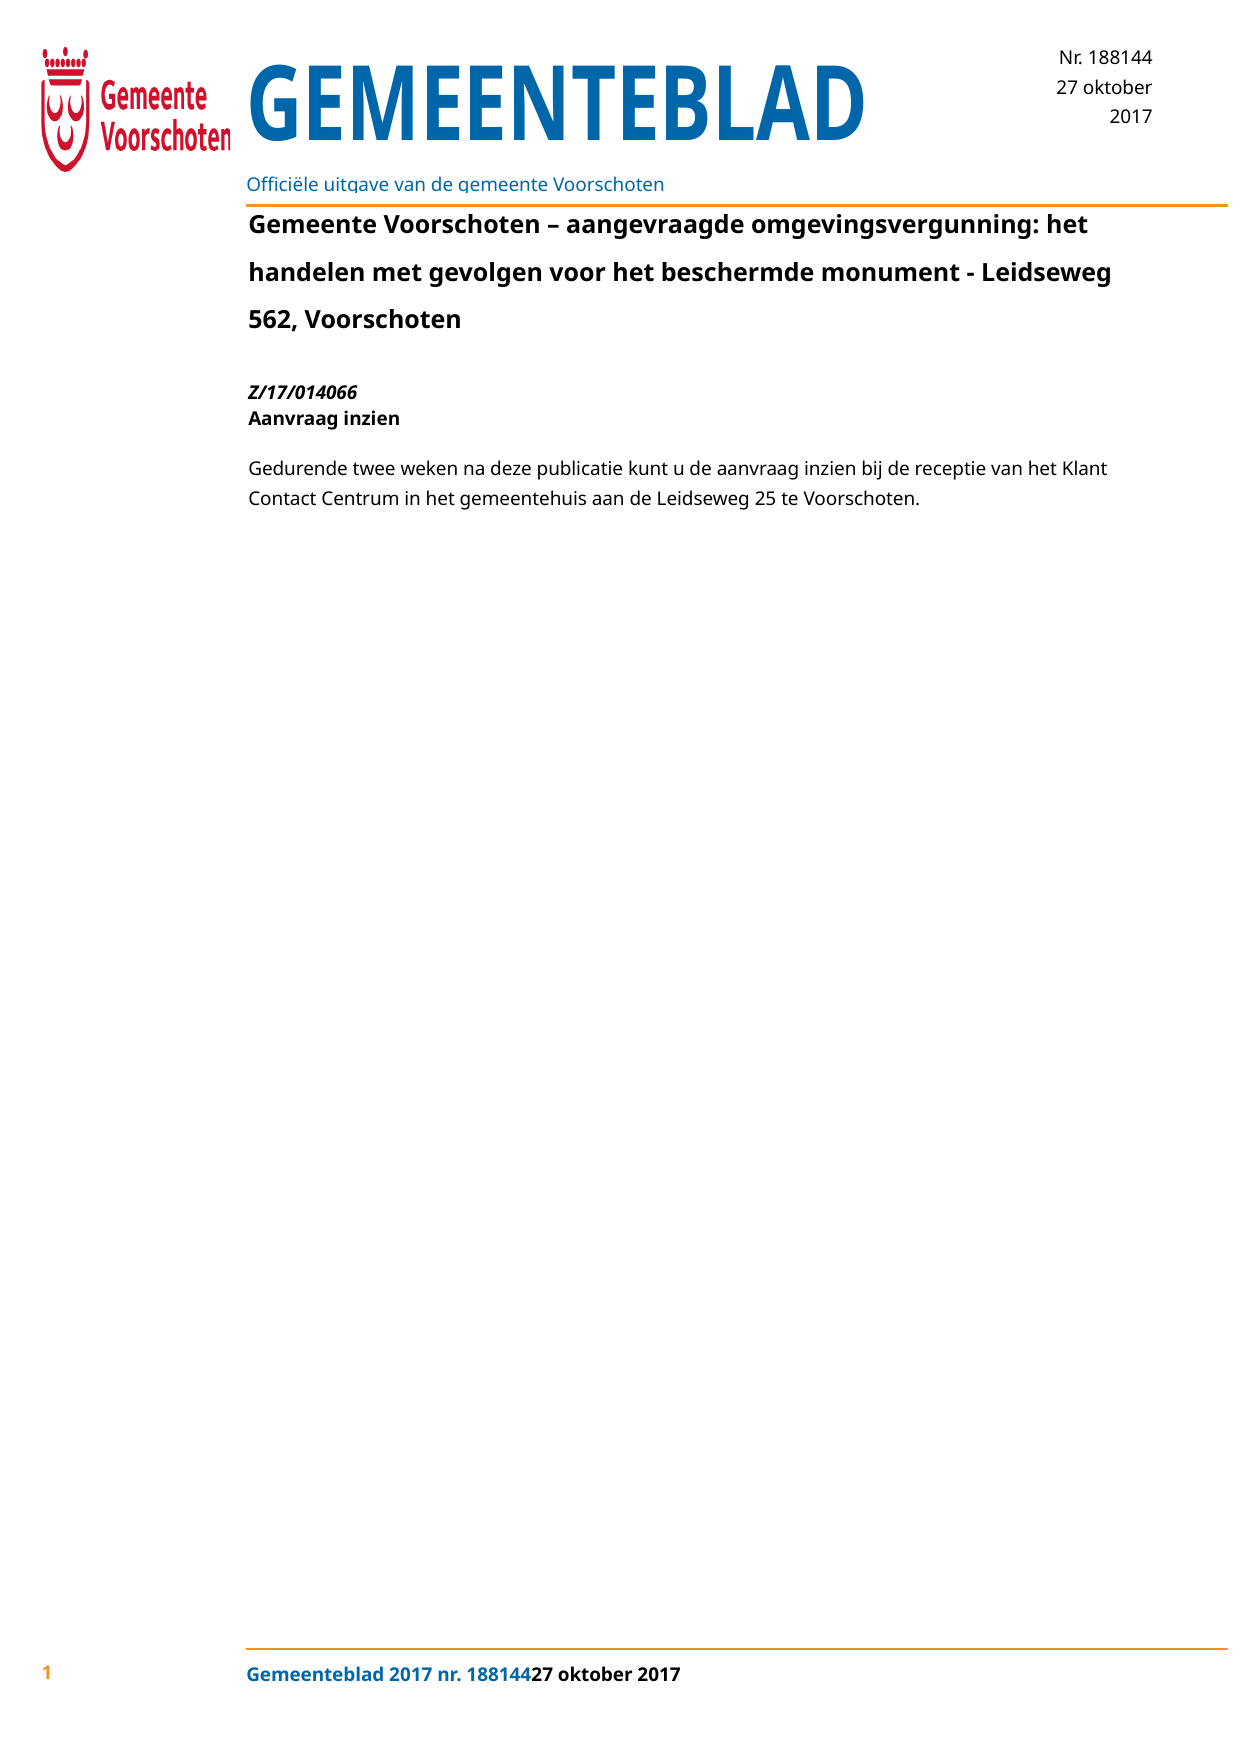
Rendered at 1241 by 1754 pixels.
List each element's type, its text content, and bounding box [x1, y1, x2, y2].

picture [41, 47, 231, 172]
text Z/17/014066 [248, 379, 1152, 405]
text Aanvraag inzien [248, 405, 1152, 431]
text Gemeente Voorschoten – aangevraagde omgevingsvergunning: het handelen met gevolgen voor het beschermde monument - Leidseweg 562, Voorschoten [248, 207, 1152, 336]
text Gedurende twee weken na deze publicatie kunt u de aanvraag inzien bij de receptie van het Klant Contact Centrum in het gemeentehuis aan de Leidseweg 25 te Voorschoten. [248, 455, 1152, 511]
